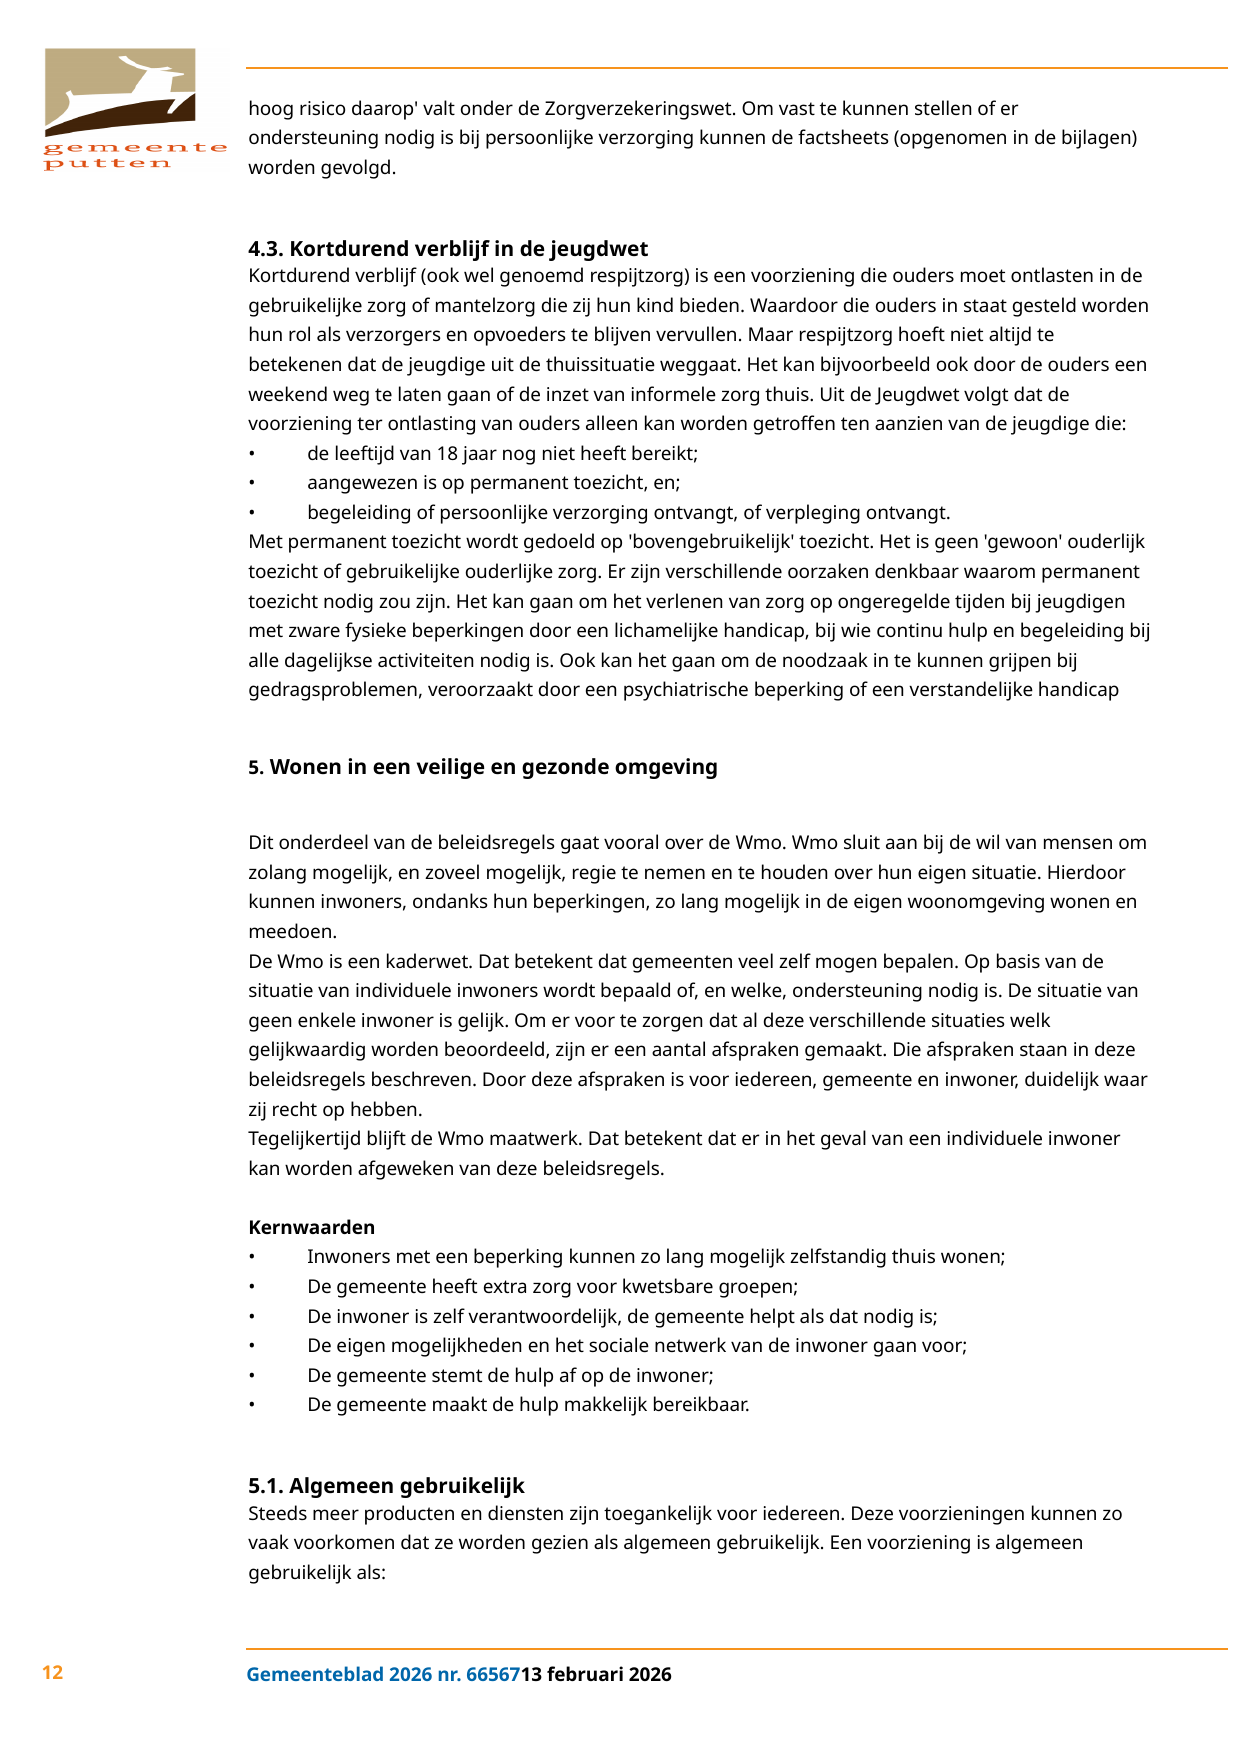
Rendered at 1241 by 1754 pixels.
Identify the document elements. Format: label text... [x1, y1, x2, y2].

text Tegelijkertijd blijft de Wmo maatwerk. Dat betekent dat er in het geval van een individuele inwoner kan worden afgeweken van deze beleidsregels. [248, 1125, 1152, 1181]
text 5. Wonen in een veilige en gezonde omgeving [248, 752, 1152, 780]
text 4.3. Kortdurend verblijf in de jeugdwet [248, 234, 1152, 262]
picture [41, 47, 231, 172]
list de leeftijd van 18 jaar nog niet heeft bereikt; [248, 440, 1152, 466]
list De gemeente stemt de hulp af op de inwoner; [248, 1362, 1152, 1388]
text Steeds meer producten en diensten zijn toegankelijk voor iedereen. Deze voorzieningen kunnen zo vaak voorkomen dat ze worden gezien als algemeen gebruikelijk. Een voorziening is algemeen gebruikelijk als: [248, 1500, 1152, 1585]
text Met permanent toezicht wordt gedoeld op 'bovengebruikelijk' toezicht. Het is geen 'gewoon' ouderlijk toezicht of gebruikelijke ouderlijke zorg. Er zijn verschillende oorzaken denkbaar waarom permanent toezicht nodig zou zijn. Het kan gaan om het verlenen van zorg op ongeregelde tijden bij jeugdigen met zware fysieke beperkingen door een lichamelijke handicap, bij wie continu hulp en begeleiding bij alle dagelijkse activiteiten nodig is. Ook kan het gaan om de noodzaak in te kunnen grijpen bij gedragsproblemen, veroorzaakt door een psychiatrische beperking of een verstandelijke handicap [248, 529, 1152, 702]
text Dit onderdeel van de beleidsregels gaat vooral over de Wmo. Wmo sluit aan bij de wil van mensen om zolang mogelijk, en zoveel mogelijk, regie te nemen en te houden over hun eigen situatie. Hierdoor kunnen inwoners, ondanks hun beperkingen, zo lang mogelijk in de eigen woonomgeving wonen en meedoen. [248, 829, 1152, 944]
text Kernwaarden [248, 1214, 1152, 1240]
text De Wmo is een kaderwet. Dat betekent dat gemeenten veel zelf mogen bepalen. Op basis van de situatie van individuele inwoners wordt bepaald of, en welke, ondersteuning nodig is. De situatie van geen enkele inwoner is gelijk. Om er voor te zorgen dat al deze verschillende situaties welk gelijkwaardig worden beoordeeld, zijn er een aantal afspraken gemaakt. Die afspraken staan in deze beleidsregels beschreven. Door deze afspraken is voor iedereen, gemeente en inwoner, duidelijk waar zij recht op hebben. [248, 948, 1152, 1121]
list De gemeente maakt de hulp makkelijk bereikbaar. [248, 1392, 1152, 1417]
list De inwoner is zelf verantwoordelijk, de gemeente helpt als dat nodig is; [248, 1303, 1152, 1328]
text 5.1. Algemeen gebruikelijk [248, 1472, 1152, 1500]
text Kortdurend verblijf (ook wel genoemd respijtzorg) is een voorziening die ouders moet ontlasten in de gebruikelijke zorg of mantelzorg die zij hun kind bieden. Waardoor die ouders in staat gesteld worden hun rol als verzorgers en opvoeders te blijven vervullen. Maar respijtzorg hoeft niet altijd te betekenen dat de jeugdige uit de thuissituatie weggaat. Het kan bijvoorbeeld ook door de ouders een weekend weg te laten gaan of de inzet van informele zorg thuis. Uit de Jeugdwet volgt dat de voorziening ter ontlasting van ouders alleen kan worden getroffen ten aanzien van de jeugdige die: [248, 262, 1152, 436]
list Inwoners met een beperking kunnen zo lang mogelijk zelfstandig thuis wonen; [248, 1244, 1152, 1269]
list De eigen mogelijkheden en het sociale netwerk van de inwoner gaan voor; [248, 1332, 1152, 1358]
text hoog risico daarop' valt onder de Zorgverzekeringswet. Om vast te kunnen stellen of er ondersteuning nodig is bij persoonlijke verzorging kunnen de factsheets (opgenomen in de bijlagen) worden gevolgd. [248, 95, 1152, 180]
list De gemeente heeft extra zorg voor kwetsbare groepen; [248, 1273, 1152, 1299]
list aangewezen is op permanent toezicht, en; [248, 469, 1152, 495]
list begeleiding of persoonlijke verzorging ontvangt, of verpleging ontvangt. [248, 499, 1152, 525]
